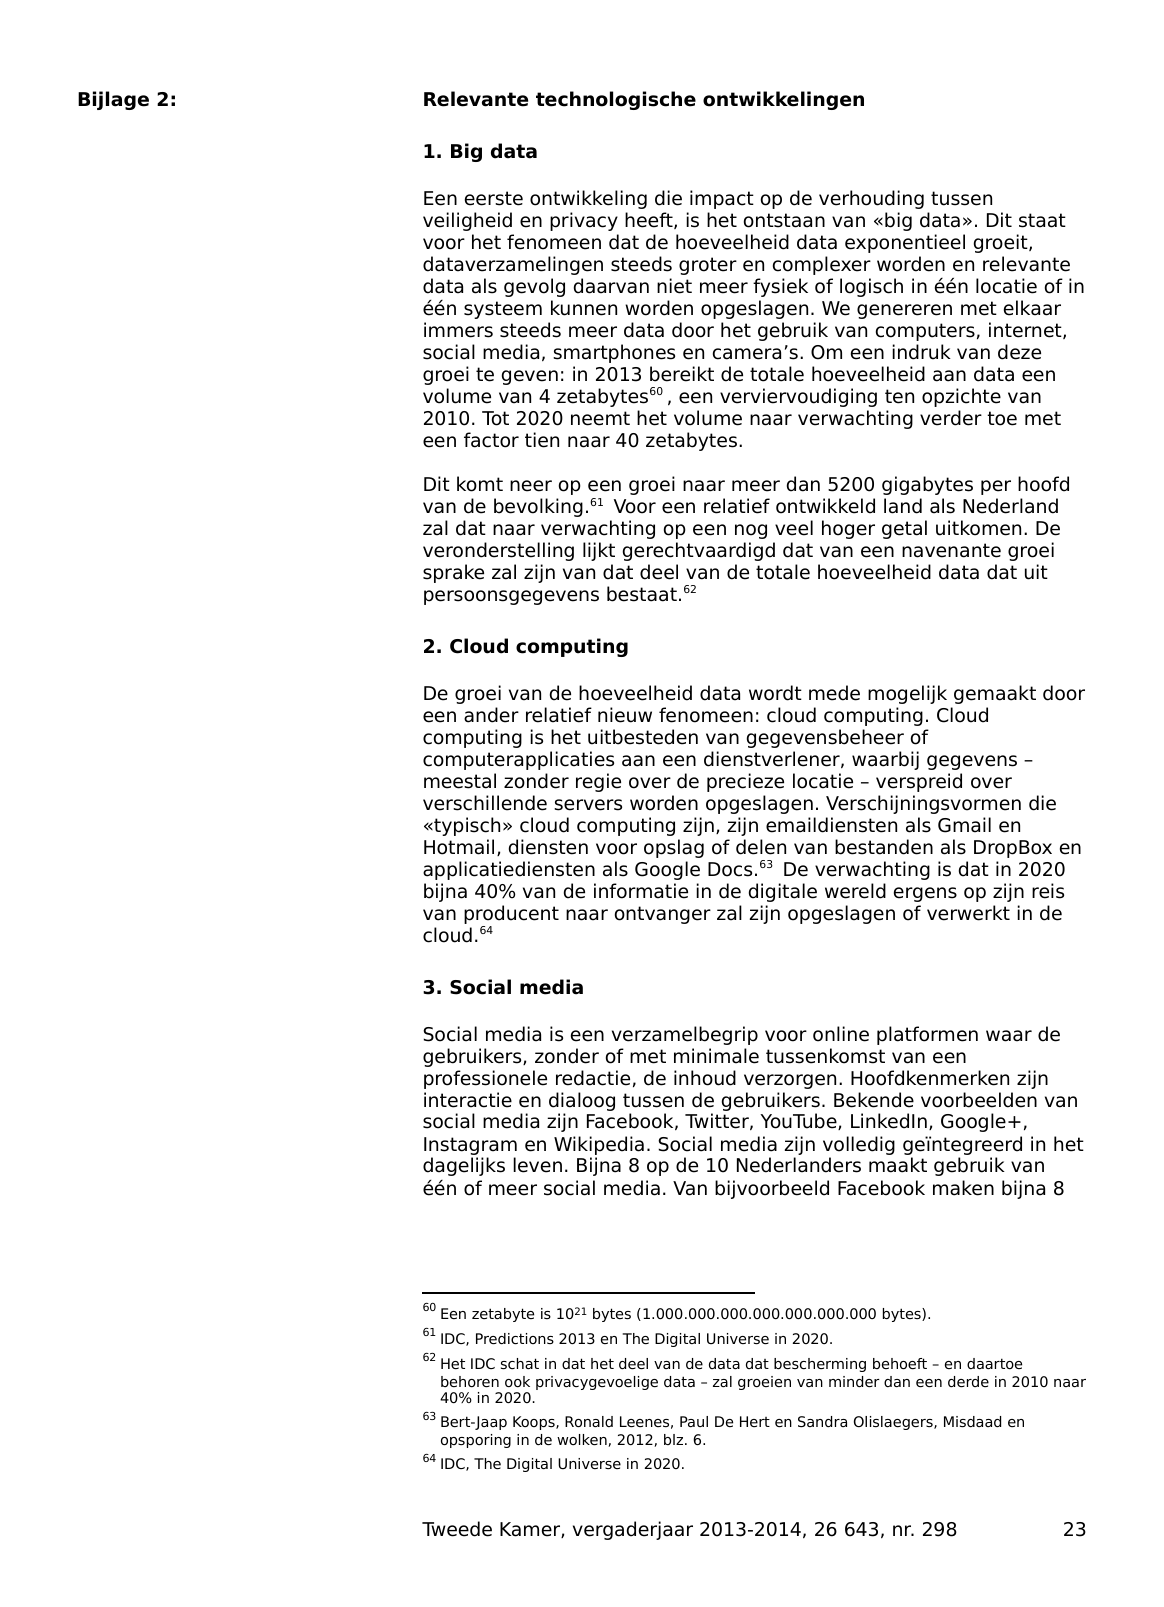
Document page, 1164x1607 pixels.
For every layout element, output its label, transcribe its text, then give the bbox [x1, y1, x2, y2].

subtitle Bijlage 2: Relevante technologische ontwikkelingen [77, 89, 1087, 111]
text Een eerste ontwikkeling die impact op de verhouding tussen veiligheid en privacy heeft, is het ontstaan van «big data». Dit staat voor het fenomeen dat de hoeveelheid data exponentieel groeit, dataverzamelingen steeds groter en complexer worden en relevante data als gevolg daarvan niet meer fysiek of logisch in één locatie of in één systeem kunnen worden opgeslagen. We genereren met elkaar immers steeds meer data door het gebruik van computers, internet, social media, smartphones en camera’s. Om een indruk van deze groei te geven: in 2013 bereikt de totale hoeveelheid aan data een volume van 4 zetabytes, een verviervoudiging ten opzichte van 2010. Tot 2020 neemt het volume naar verwachting verder toe met een factor tien naar 40 zetabytes. [422, 188, 1087, 452]
text IDC, The Digital Universe in 2020. [422, 1452, 1087, 1474]
text De groei van de hoeveelheid data wordt mede mogelijk gemaakt door een ander relatief nieuw fenomeen: cloud computing. Cloud computing is het uitbesteden van gegevensbeheer of computerapplicaties aan een dienstverlener, waarbij gegevens – meestal zonder regie over de precieze locatie – verspreid over verschillende servers worden opgeslagen. Verschijningsvormen die «typisch» cloud computing zijn, zijn emaildiensten als Gmail en Hotmail, diensten voor opslag of delen van bestanden als DropBox en applicatiediensten als Google Docs. De verwachting is dat in 2020 bijna 40% van de informatie in de digitale wereld ergens op zijn reis van producent naar ontvanger zal zijn opgeslagen of verwerkt in de cloud. [422, 683, 1087, 947]
text Social media is een verzamelbegrip voor online platformen waar de gebruikers, zonder of met minimale tussenkomst van een professionele redactie, de inhoud verzorgen. Hoofdkenmerken zijn interactie en dialoog tussen de gebruikers. Bekende voorbeelden van social media zijn Facebook, Twitter, YouTube, LinkedIn, Google+, Instagram en Wikipedia. Social media zijn volledig geïntegreerd in het dagelijks leven. Bijna 8 op de 10 Nederlanders maakt gebruik van één of meer social media. Van bijvoorbeeld Facebook maken bijna 8 [422, 1023, 1087, 1221]
subtitle 3. Social media [422, 977, 1087, 998]
text Dit komt neer op een groei naar meer dan 5200 gigabytes per hoofd van de bevolking. Voor een relatief ontwikkeld land als Nederland zal dat naar verwachting op een nog veel hoger getal uitkomen. De veronderstelling lijkt gerechtvaardigd dat van een navenante groei sprake zal zijn van dat deel van de totale hoeveelheid data dat uit persoonsgegevens bestaat. [422, 474, 1087, 606]
subtitle 2. Cloud computing [422, 636, 1087, 658]
text IDC, Predictions 2013 en The Digital Universe in 2020. [422, 1327, 1087, 1349]
text Een zetabyte is 1021 bytes (1.000.000.000.000.000.000.000 bytes). [422, 1302, 1087, 1324]
text Bert-Jaap Koops, Ronald Leenes, Paul De Hert en Sandra Olislaegers, Misdaad en opsporing in de wolken, 2012, blz. 6. [422, 1410, 1087, 1449]
subtitle 1. Big data [422, 141, 1087, 163]
text Het IDC schat in dat het deel van de data dat bescherming behoeft – en daartoe behoren ook privacygevoelige data – zal groeien van minder dan een derde in 2010 naar 40% in 2020. [422, 1352, 1087, 1407]
